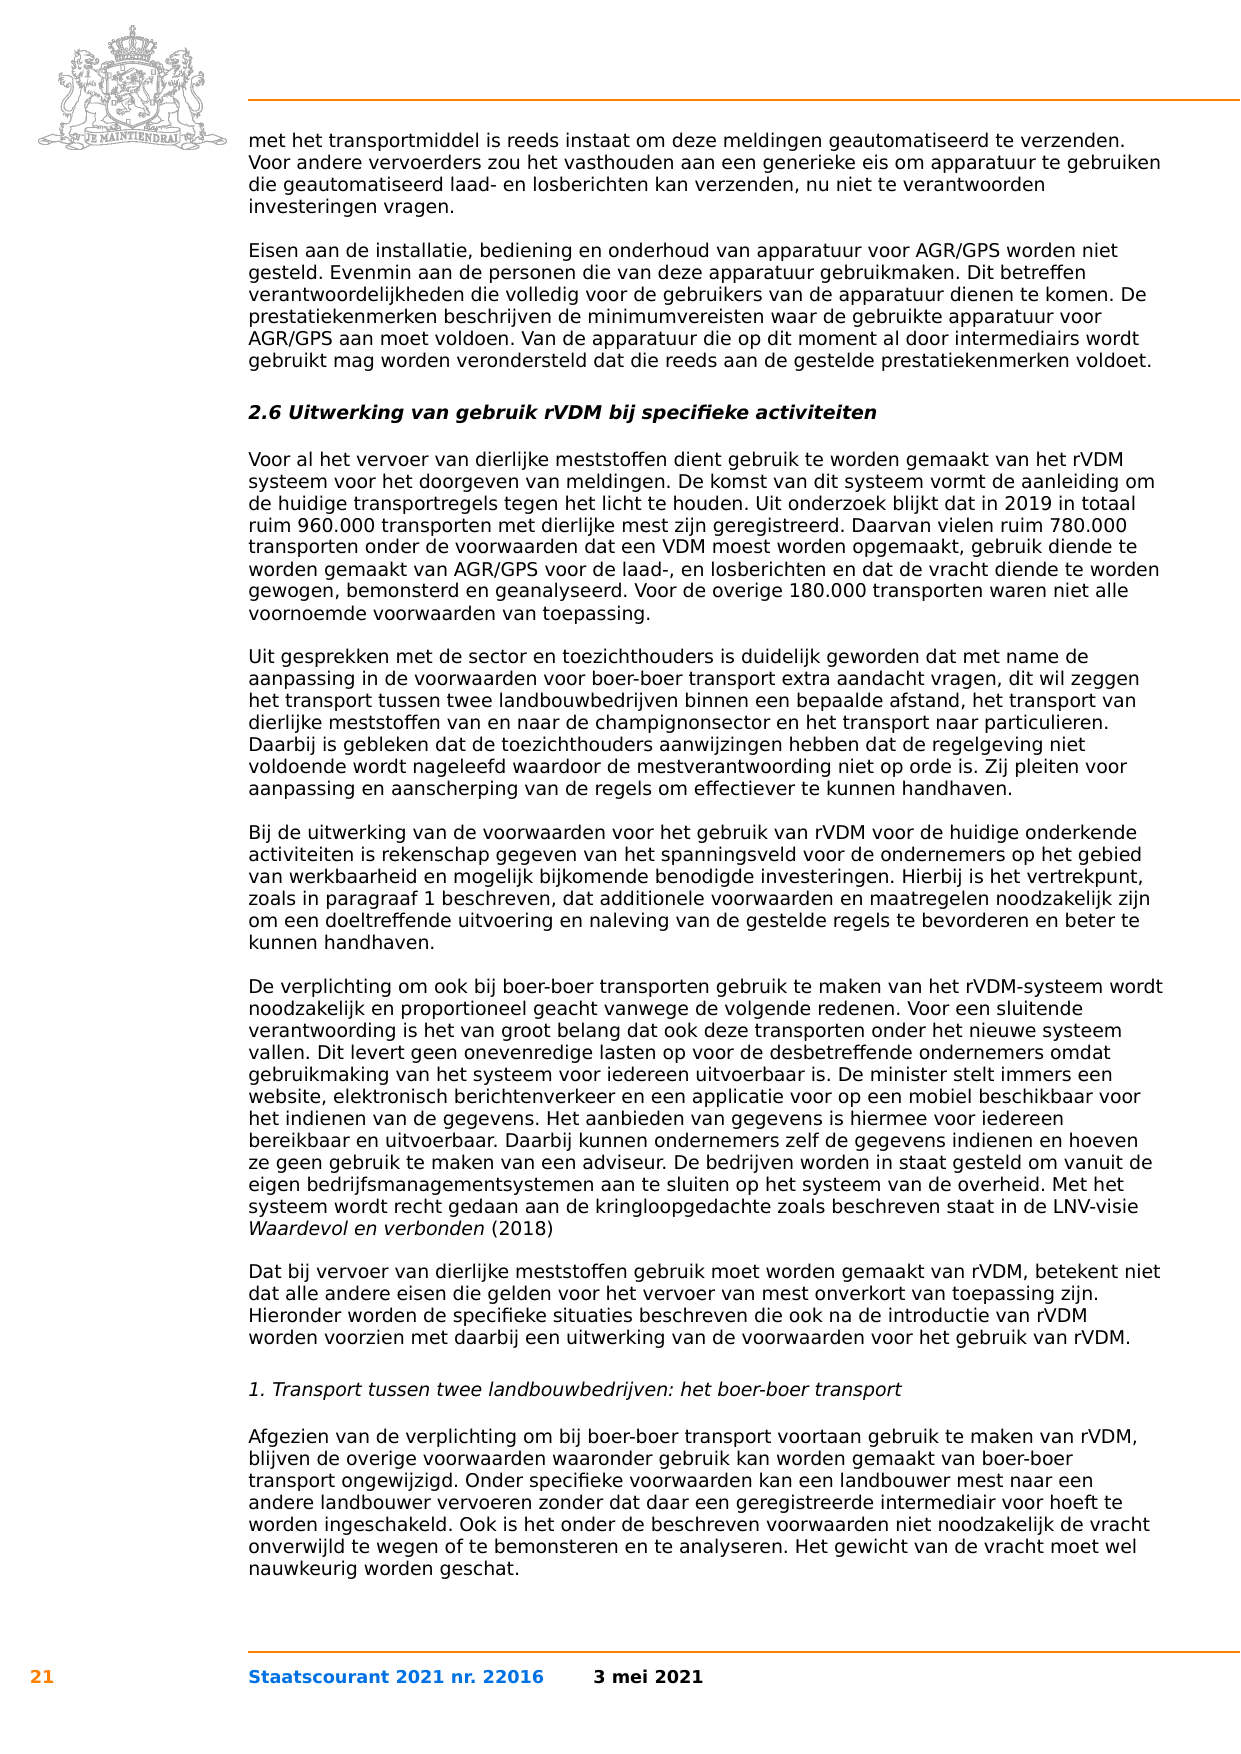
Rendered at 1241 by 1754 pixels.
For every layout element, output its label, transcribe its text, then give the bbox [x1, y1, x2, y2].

text Bij de uitwerking van de voorwaarden voor het gebruik van rVDM voor de huidige onderkende activiteiten is rekenschap gegeven van het spanningsveld voor de ondernemers op het gebied van werkbaarheid en mogelijk bijkomende benodigde investeringen. Hierbij is het vertrekpunt, zoals in paragraaf 1 beschreven, dat additionele voorwaarden en maatregelen noodzakelijk zijn om een doeltreffende uitvoering en naleving van de gestelde regels te bevorderen en beter te kunnen handhaven. [248, 822, 1163, 954]
text Dat bij vervoer van dierlijke meststoffen gebruik moet worden gemaakt van rVDM, betekent niet dat alle andere eisen die gelden voor het vervoer van mest onverkort van toepassing zijn. Hieronder worden de specifieke situaties beschreven die ook na de introductie van rVDM worden voorzien met daarbij een uitwerking van de voorwaarden voor het gebruik van rVDM. [248, 1261, 1163, 1349]
text Eisen aan de installatie, bediening en onderhoud van apparatuur voor AGR/GPS worden niet gesteld. Evenmin aan de personen die van deze apparatuur gebruikmaken. Dit betreffen verantwoordelijkheden die volledig voor de gebruikers van de apparatuur dienen te komen. De prestatiekenmerken beschrijven de minimumvereisten waar de gebruikte apparatuur voor AGR/GPS aan moet voldoen. Van de apparatuur die op dit moment al door intermediairs wordt gebruikt mag worden verondersteld dat die reeds aan de gestelde prestatiekenmerken voldoet. [248, 240, 1163, 372]
text De verplichting om ook bij boer-boer transporten gebruik te maken van het rVDM-systeem wordt noodzakelijk en proportioneel geacht vanwege de volgende redenen. Voor een sluitende verantwoording is het van groot belang dat ook deze transporten onder het nieuwe systeem vallen. Dit levert geen onevenredige lasten op voor de desbetreffende ondernemers omdat gebruikmaking van het systeem voor iedereen uitvoerbaar is. De minister stelt immers een website, elektronisch berichtenverkeer en een applicatie voor op een mobiel beschikbaar voor het indienen van de gegevens. Het aanbieden van gegevens is hiermee voor iedereen bereikbaar en uitvoerbaar. Daarbij kunnen ondernemers zelf de gegevens indienen en hoeven ze geen gebruik te maken van een adviseur. De bedrijven worden in staat gesteld om vanuit de eigen bedrijfsmanagementsystemen aan te sluiten op het systeem van de overheid. Met het systeem wordt recht gedaan aan de kringloopgedachte zoals beschreven staat in de LNV-visie Waardevol en verbonden (2018) [248, 976, 1163, 1239]
text Afgezien van de verplichting om bij boer-boer transport voortaan gebruik te maken van rVDM, blijven de overige voorwaarden waaronder gebruik kan worden gemaakt van boer-boer transport ongewijzigd. Onder specifieke voorwaarden kan een landbouwer mest naar een andere landbouwer vervoeren zonder dat daar een geregistreerde intermediair voor hoeft te worden ingeschakeld. Ook is het onder de beschreven voorwaarden niet noodzakelijk de vracht onverwijld te wegen of te bemonsteren en te analyseren. Het gewicht van de vracht moet wel nauwkeurig worden geschat. [248, 1426, 1163, 1580]
text met het transportmiddel is reeds instaat om deze meldingen geautomatiseerd te verzenden. Voor andere vervoerders zou het vasthouden aan een generieke eis om apparatuur te gebruiken die geautomatiseerd laad- en losberichten kan verzenden, nu niet te verantwoorden investeringen vragen. [248, 130, 1163, 218]
text Voor al het vervoer van dierlijke meststoffen dient gebruik te worden gemaakt van het rVDM systeem voor het doorgeven van meldingen. De komst van dit systeem vormt de aanleiding om de huidige transportregels tegen het licht te houden. Uit onderzoek blijkt dat in 2019 in totaal ruim 960.000 transporten met dierlijke mest zijn geregistreerd. Daarvan vielen ruim 780.000 transporten onder de voorwaarden dat een VDM moest worden opgemaakt, gebruik diende te worden gemaakt van AGR/GPS voor de laad-, en losberichten en dat de vracht diende te worden gewogen, bemonsterd en geanalyseerd. Voor de overige 180.000 transporten waren niet alle voornoemde voorwaarden van toepassing. [248, 448, 1163, 624]
picture [38, 25, 227, 150]
subtitle 1. Transport tussen twee landbouwbedrijven: het boer-boer transport [248, 1379, 1163, 1401]
subtitle 2.6 Uitwerking van gebruik rVDM bij specifieke activiteiten [248, 402, 1163, 423]
text Uit gesprekken met de sector en toezichthouders is duidelijk geworden dat met name de aanpassing in de voorwaarden voor boer-boer transport extra aandacht vragen, dit wil zeggen het transport tussen twee landbouwbedrijven binnen een bepaalde afstand, het transport van dierlijke meststoffen van en naar de champignonsector en het transport naar particulieren. Daarbij is gebleken dat de toezichthouders aanwijzingen hebben dat de regelgeving niet voldoende wordt nageleefd waardoor de mestverantwoording niet op orde is. Zij pleiten voor aanpassing en aanscherping van de regels om effectiever te kunnen handhaven. [248, 646, 1163, 800]
